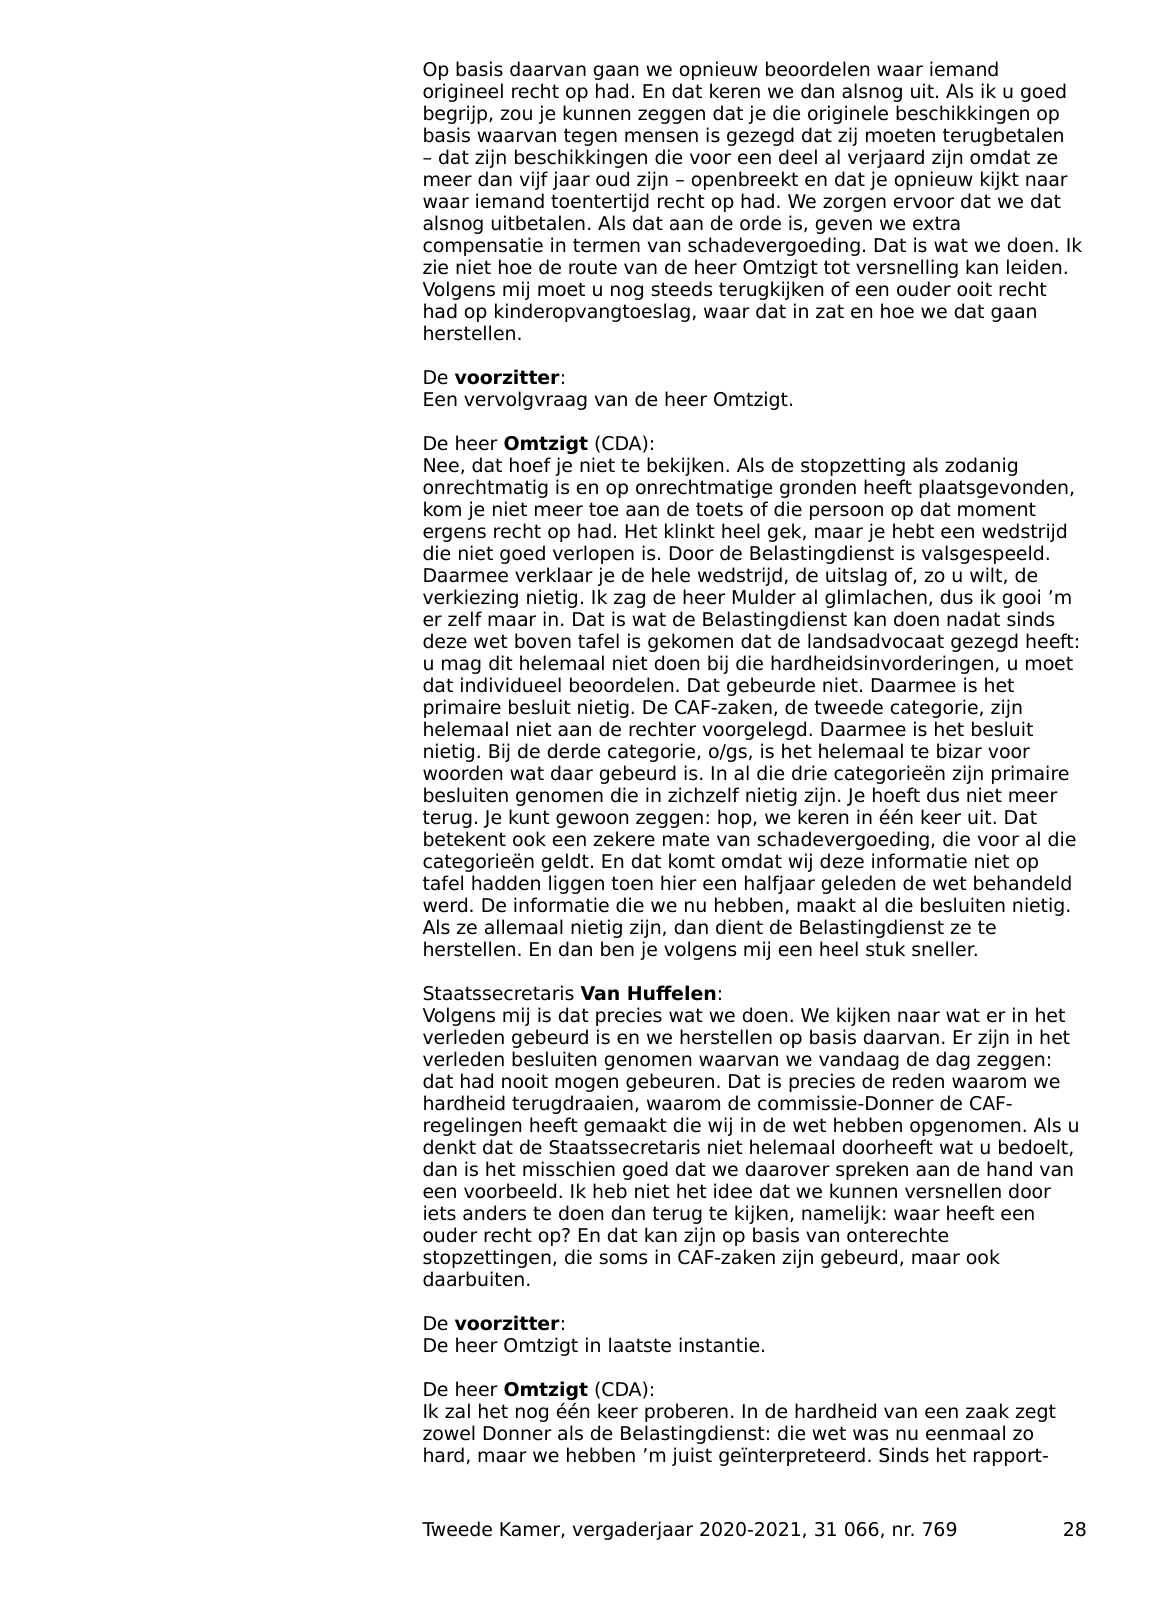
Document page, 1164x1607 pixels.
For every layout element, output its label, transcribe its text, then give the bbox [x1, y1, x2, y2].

text Nee, dat hoef je niet te bekijken. Als de stopzetting als zodanig onrechtmatig is en op onrechtmatige gronden heeft plaatsgevonden, kom je niet meer toe aan de toets of die persoon op dat moment ergens recht op had. Het klinkt heel gek, maar je hebt een wedstrijd die niet goed verlopen is. Door de Belastingdienst is valsgespeeld. Daarmee verklaar je de hele wedstrijd, de uitslag of, zo u wilt, de verkiezing nietig. Ik zag de heer Mulder al glimlachen, dus ik gooi ’m er zelf maar in. Dat is wat de Belastingdienst kan doen nadat sinds deze wet boven tafel is gekomen dat de landsadvocaat gezegd heeft: u mag dit helemaal niet doen bij die hardheidsinvorderingen, u moet dat individueel beoordelen. Dat gebeurde niet. Daarmee is het primaire besluit nietig. De CAF-zaken, de tweede categorie, zijn helemaal niet aan de rechter voorgelegd. Daarmee is het besluit nietig. Bij de derde categorie, o/gs, is het helemaal te bizar voor woorden wat daar gebeurd is. In al die drie categorieën zijn primaire besluiten genomen die in zichzelf nietig zijn. Je hoeft dus niet meer terug. Je kunt gewoon zeggen: hop, we keren in één keer uit. Dat betekent ook een zekere mate van schadevergoeding, die voor al die categorieën geldt. En dat komt omdat wij deze informatie niet op tafel hadden liggen toen hier een halfjaar geleden de wet behandeld werd. De informatie die we nu hebben, maakt al die besluiten nietig. Als ze allemaal nietig zijn, dan dient de Belastingdienst ze te herstellen. En dan ben je volgens mij een heel stuk sneller. [422, 455, 1087, 961]
text Volgens mij is dat precies wat we doen. We kijken naar wat er in het verleden gebeurd is en we herstellen op basis daarvan. Er zijn in het verleden besluiten genomen waarvan we vandaag de dag zeggen: dat had nooit mogen gebeuren. Dat is precies de reden waarom we hardheid terugdraaien, waarom de commissie-Donner de CAF-regelingen heeft gemaakt die wij in de wet hebben opgenomen. Als u denkt dat de Staatssecretaris niet helemaal doorheeft wat u bedoelt, dan is het misschien goed dat we daarover spreken aan de hand van een voorbeeld. Ik heb niet het idee dat we kunnen versnellen door iets anders te doen dan terug te kijken, namelijk: waar heeft een ouder recht op? En dat kan zijn op basis van onterechte stopzettingen, die soms in CAF-zaken zijn gebeurd, maar ook daarbuiten. [422, 1005, 1087, 1291]
text Staatssecretaris Van Huffelen: [422, 983, 1087, 1005]
text Op basis daarvan gaan we opnieuw beoordelen waar iemand origineel recht op had. En dat keren we dan alsnog uit. Als ik u goed begrijp, zou je kunnen zeggen dat je die originele beschikkingen op basis waarvan tegen mensen is gezegd dat zij moeten terugbetalen – dat zijn beschikkingen die voor een deel al verjaard zijn omdat ze meer dan vijf jaar oud zijn – openbreekt en dat je opnieuw kijkt naar waar iemand toentertijd recht op had. We zorgen ervoor dat we dat alsnog uitbetalen. Als dat aan de orde is, geven we extra compensatie in termen van schadevergoeding. Dat is wat we doen. Ik zie niet hoe de route van de heer Omtzigt tot versnelling kan leiden. Volgens mij moet u nog steeds terugkijken of een ouder ooit recht had op kinderopvangtoeslag, waar dat in zat en hoe we dat gaan herstellen. [422, 59, 1087, 345]
text De heer Omtzigt (CDA): [422, 433, 1087, 455]
text De voorzitter: [422, 367, 1087, 389]
text Ik zal het nog één keer proberen. In de hardheid van een zaak zegt zowel Donner als de Belastingdienst: die wet was nu eenmaal zo hard, maar we hebben ’m juist geïnterpreteerd. Sinds het rapport- [422, 1401, 1087, 1467]
text De heer Omtzigt in laatste instantie. [422, 1335, 1087, 1357]
text Een vervolgvraag van de heer Omtzigt. [422, 389, 1087, 411]
text De voorzitter: [422, 1313, 1087, 1335]
text De heer Omtzigt (CDA): [422, 1379, 1087, 1401]
